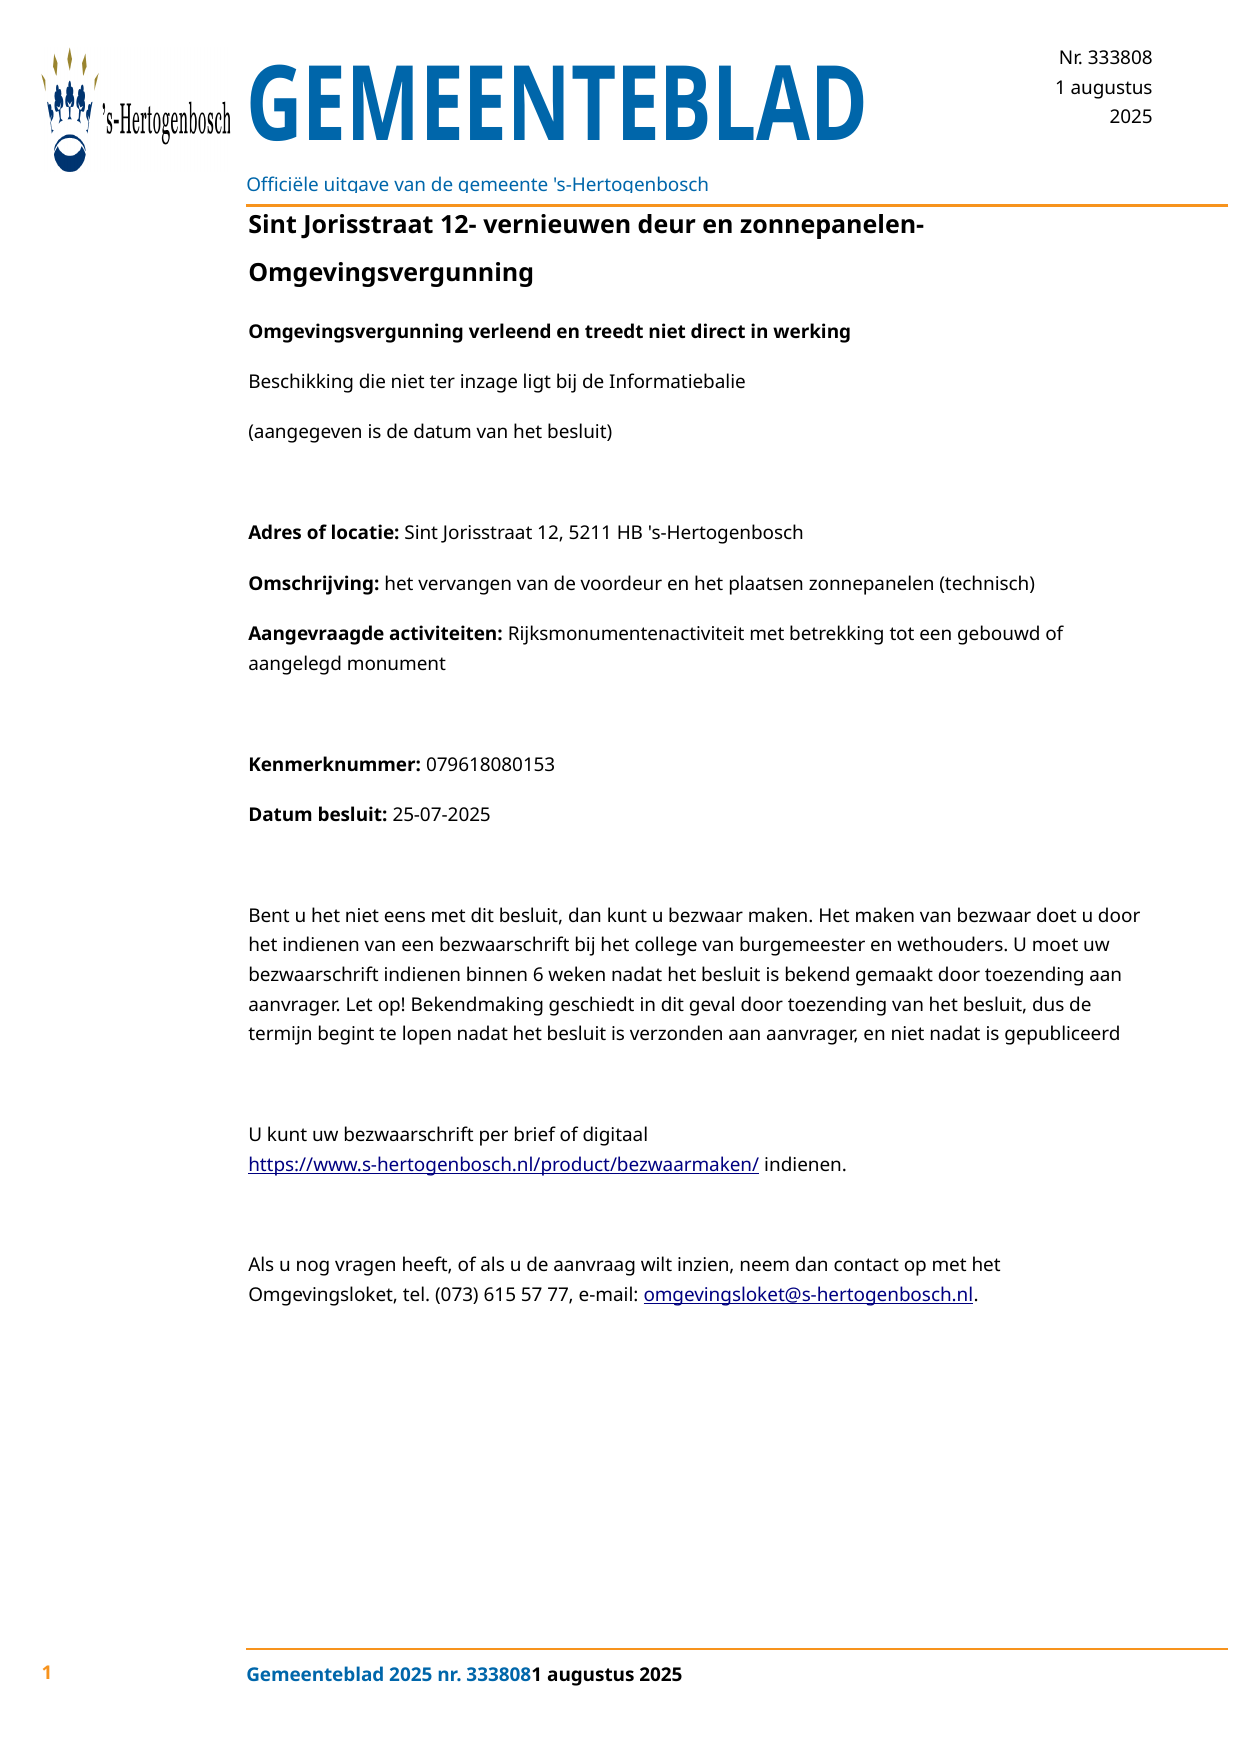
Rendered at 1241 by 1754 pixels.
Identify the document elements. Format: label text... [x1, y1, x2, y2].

text Sint Jorisstraat 12- vernieuwen deur en zonnepanelen- Omgevingsvergunning [248, 207, 1152, 288]
text U kunt uw bezwaarschrift per brief of digitaal https://www.s-hertogenbosch.nl/product/bezwaarmaken/ indienen. [248, 1121, 1152, 1177]
text Beschikking die niet ter inzage ligt bij de Informatiebalie [248, 368, 1152, 394]
text Bent u het niet eens met dit besluit, dan kunt u bezwaar maken. Het maken van bezwaar doet u door het indienen van een bezwaarschrift bij het college van burgemeester en wethouders. U moet uw bezwaarschrift indienen binnen 6 weken nadat het besluit is bekend gemaakt door toezending aan aanvrager. Let op! Bekendmaking geschiedt in dit geval door toezending van het besluit, dus de termijn begint te lopen nadat het besluit is verzonden aan aanvrager, en niet nadat is gepubliceerd [248, 902, 1152, 1046]
picture [41, 47, 231, 172]
text (aangegeven is de datum van het besluit) [248, 419, 1152, 444]
text Omgevingsvergunning verleend en treedt niet direct in werking [248, 318, 1152, 344]
text Adres of locatie: Sint Jorisstraat 12, 5211 HB 's-Hertogenbosch [248, 519, 1152, 545]
text Kenmerknummer: 079618080153 [248, 751, 1152, 777]
text Omschrijving: het vervangen van de voordeur en het plaatsen zonnepanelen (technisch) [248, 570, 1152, 596]
text Als u nog vragen heeft, of als u de aanvraag wilt inzien, neem dan contact op met het Omgevingsloket, tel. (073) 615 57 77, e-mail: omgevingsloket@s-hertogenbosch.nl. [248, 1252, 1152, 1307]
text Datum besluit: 25-07-2025 [248, 801, 1152, 827]
text Aangevraagde activiteiten: Rijksmonumentenactiviteit met betrekking tot een gebouwd of aangelegd monument [248, 620, 1152, 676]
